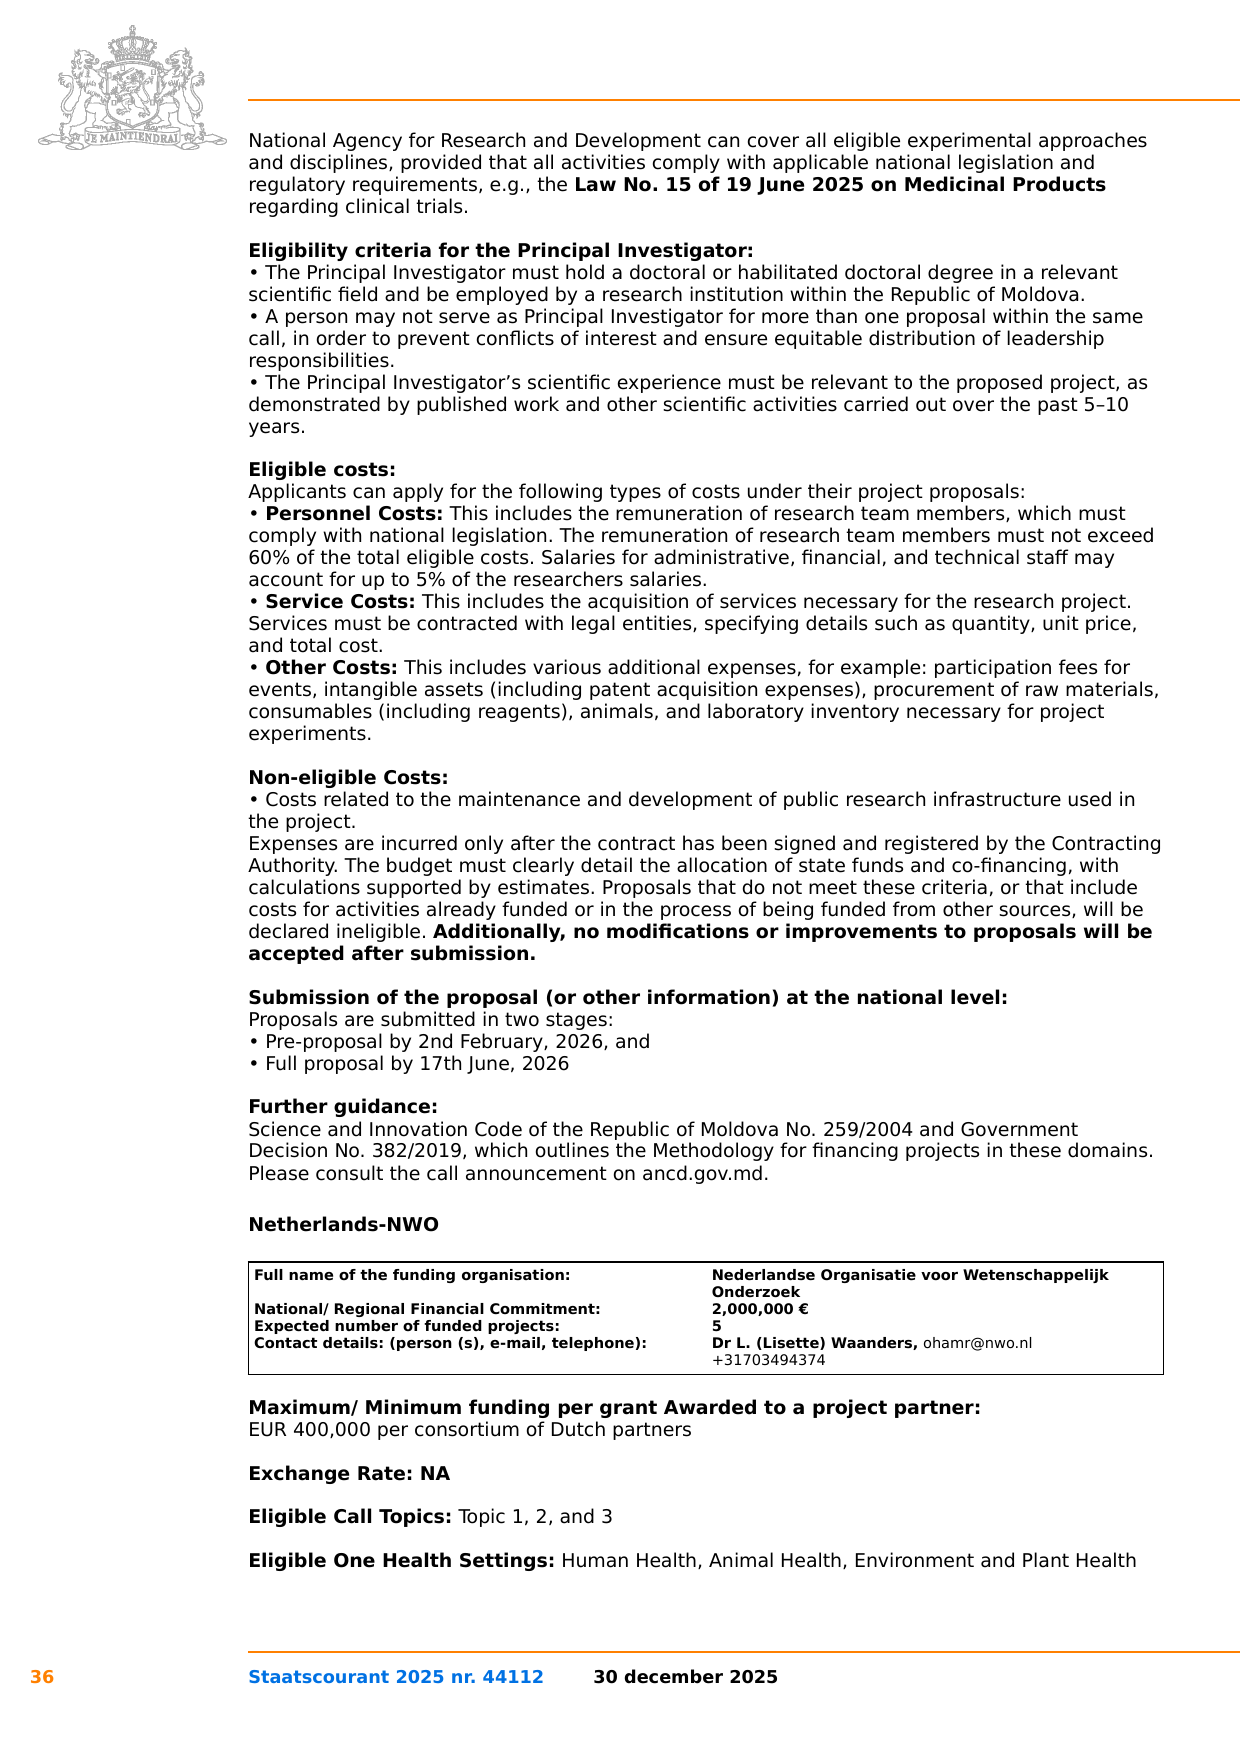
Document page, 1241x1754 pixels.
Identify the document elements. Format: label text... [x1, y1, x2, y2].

text Eligible Call Topics: Topic 1, 2, and 3 [248, 1506, 1163, 1528]
table_cell Contact details: (person (s), e-mail, telephone): [249, 1335, 706, 1374]
table_cell Dr L. (Lisette) Waanders, ohamr@nwo.nl +31703494374 [706, 1335, 1163, 1374]
text EUR 400,000 per consortium of Dutch partners [248, 1418, 1163, 1441]
table_cell 5 [706, 1318, 1163, 1335]
text • The Principal Investigator’s scientific experience must be relevant to the proposed project, as demonstrated by published work and other scientific activities carried out over the past 5–10 years. [248, 372, 1163, 437]
text Eligible One Health Settings: Human Health, Animal Health, Environment and Plant Health [248, 1550, 1163, 1572]
text Eligibility criteria for the Principal Investigator: [248, 240, 1163, 262]
text Exchange Rate: NA [248, 1462, 1163, 1484]
table_header Full name of the funding organisation: [249, 1263, 706, 1301]
table_cell Expected number of funded projects: [249, 1318, 706, 1335]
text Further guidance: [248, 1096, 1163, 1118]
text National Agency for Research and Development can cover all eligible experimental approaches and disciplines, provided that all activities comply with applicable national legislation and regulatory requirements, e.g., the Law No. 15 of 19 June 2025 on Medicinal Products regarding clinical trials. [248, 130, 1163, 218]
text • Service Costs: This includes the acquisition of services necessary for the research project. Services must be contracted with legal entities, specifying details such as quantity, unit price, and total cost. [248, 591, 1163, 657]
text Non-eligible Costs: [248, 767, 1163, 789]
text • Costs related to the maintenance and development of public research infrastructure used in the project. [248, 789, 1163, 833]
text • Other Costs: This includes various additional expenses, for example: participation fees for events, intangible assets (including patent acquisition expenses), procurement of raw materials, consumables (including reagents), animals, and laboratory inventory necessary for project experiments. [248, 657, 1163, 745]
subtitle Netherlands-NWO [248, 1214, 1163, 1236]
text • Pre-proposal by 2nd February, 2026, and [248, 1031, 1163, 1053]
table_cell 2,000,000 € [706, 1301, 1163, 1318]
picture [38, 25, 227, 150]
text Submission of the proposal (or other information) at the national level: [248, 987, 1163, 1009]
text • Personnel Costs: This includes the remuneration of research team members, which must comply with national legislation. The remuneration of research team members must not exceed 60% of the total eligible costs. Salaries for administrative, financial, and technical staff may account for up to 5% of the researchers salaries. [248, 503, 1163, 591]
text • The Principal Investigator must hold a doctoral or habilitated doctoral degree in a relevant scientific field and be employed by a research institution within the Republic of Moldova. [248, 262, 1163, 306]
text Proposals are submitted in two stages: [248, 1009, 1163, 1031]
text • Full proposal by 17th June, 2026 [248, 1053, 1163, 1074]
text Applicants can apply for the following types of costs under their project proposals: [248, 481, 1163, 503]
table_cell National/ Regional Financial Commitment: [249, 1301, 706, 1318]
text Maximum/ Minimum funding per grant Awarded to a project partner: [248, 1397, 1163, 1418]
table_header Nederlandse Organisatie voor Wetenschappelijk Onderzoek [706, 1263, 1163, 1301]
text Expenses are incurred only after the contract has been signed and registered by the Contracting Authority. The budget must clearly detail the allocation of state funds and co-financing, with calculations supported by estimates. Proposals that do not meet these criteria, or that include costs for activities already funded or in the process of being funded from other sources, will be declared ineligible. Additionally, no modifications or improvements to proposals will be accepted after submission. [248, 833, 1163, 965]
text • A person may not serve as Principal Investigator for more than one proposal within the same call, in order to prevent conflicts of interest and ensure equitable distribution of leadership responsibilities. [248, 306, 1163, 372]
text Science and Innovation Code of the Republic of Moldova No. 259/2004 and Government Decision No. 382/2019, which outlines the Methodology for financing projects in these domains. Please consult the call announcement on ancd.gov.md. [248, 1118, 1163, 1184]
text Eligible costs: [248, 459, 1163, 481]
